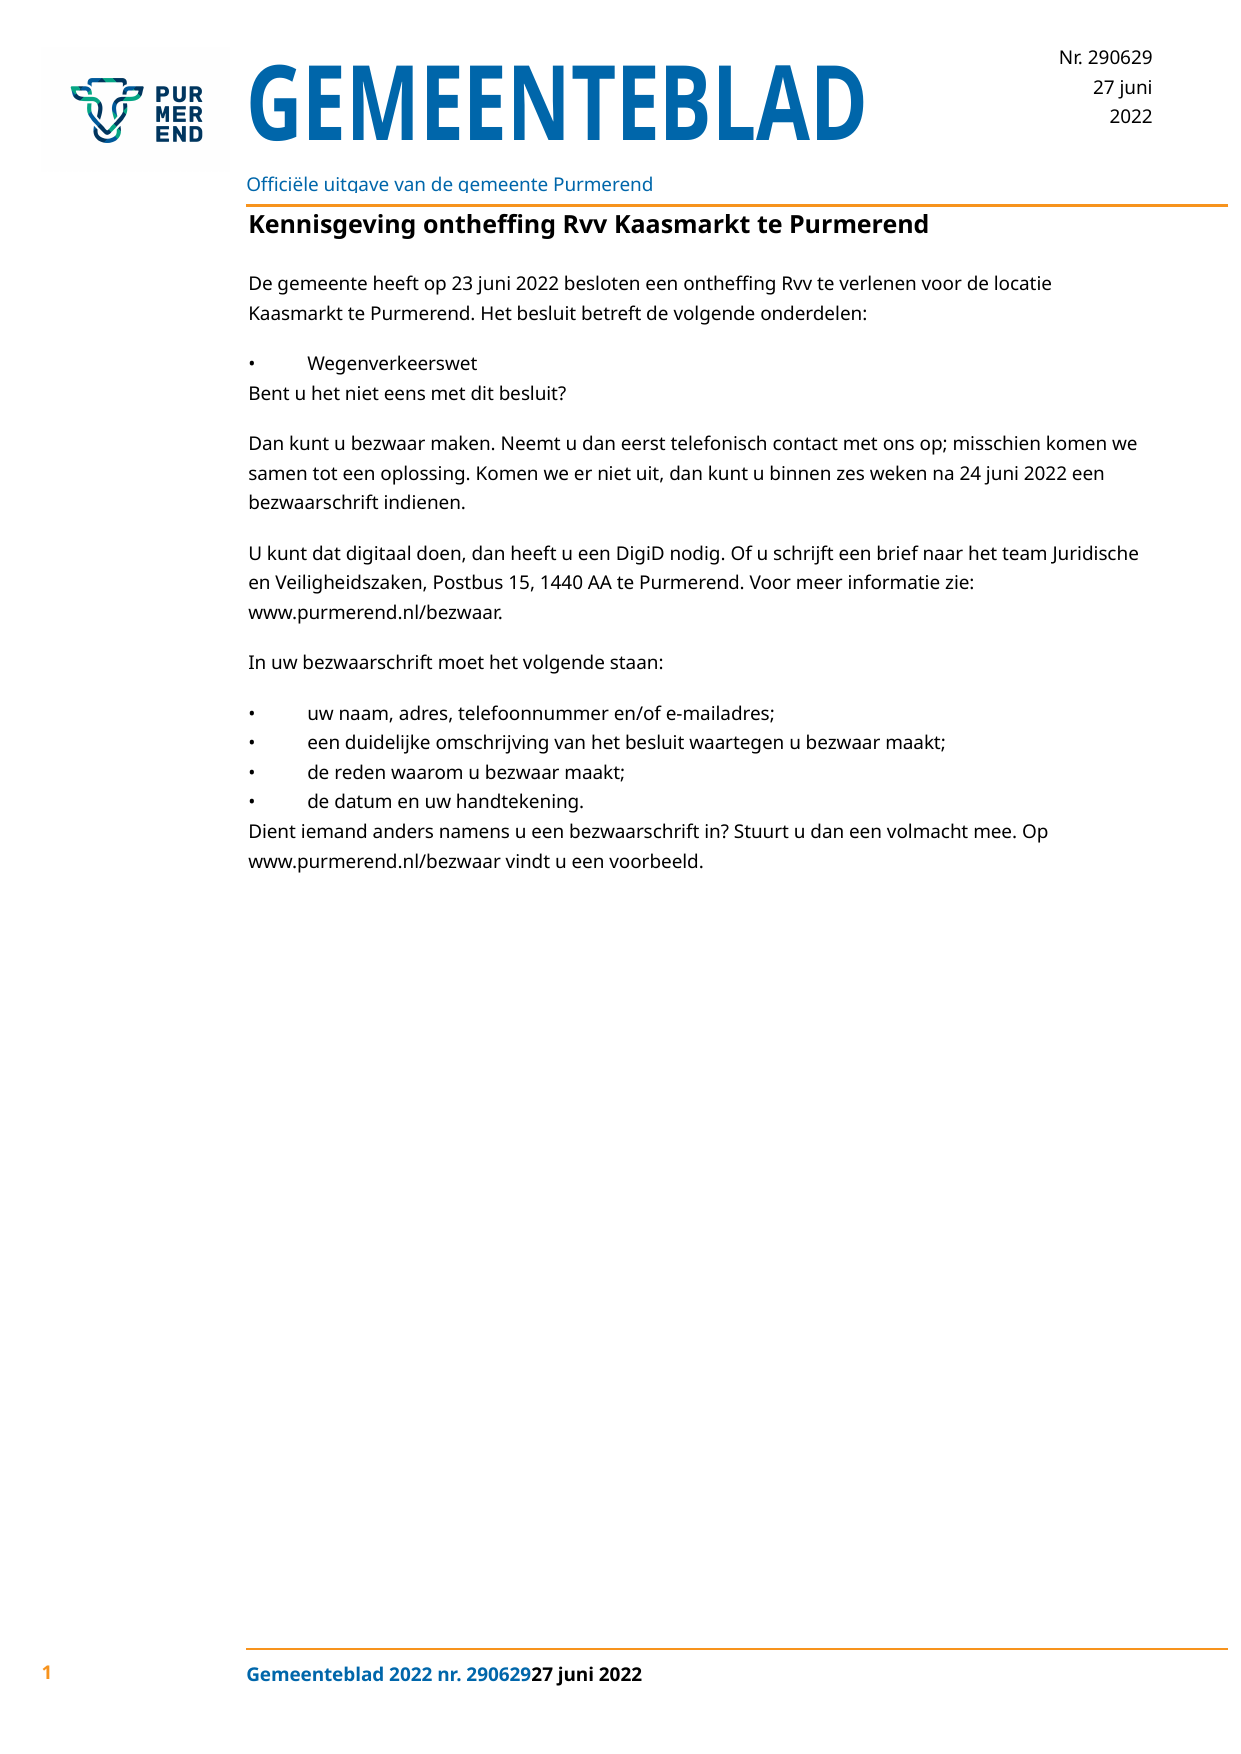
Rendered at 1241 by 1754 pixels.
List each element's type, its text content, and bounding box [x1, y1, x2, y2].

text In uw bezwaarschrift moet het volgende staan: [248, 649, 1152, 675]
list de datum en uw handtekening. [248, 789, 1152, 814]
text Dient iemand anders namens u een bezwaarschrift in? Stuurt u dan een volmacht mee. Op www.purmerend.nl/bezwaar vindt u een voorbeeld. [248, 818, 1152, 873]
text Dan kunt u bezwaar maken. Neemt u dan eerst telefonisch contact met ons op; misschien komen we samen tot een oplossing. Komen we er niet uit, dan kunt u binnen zes weken na 24 juni 2022 een bezwaarschrift indienen. [248, 430, 1152, 515]
picture [41, 47, 231, 172]
list de reden waarom u bezwaar maakt; [248, 759, 1152, 785]
text De gemeente heeft op 23 juni 2022 besloten een ontheffing Rvv te verlenen voor de locatie Kaasmarkt te Purmerend. Het besluit betreft de volgende onderdelen: [248, 270, 1152, 326]
list een duidelijke omschrijving van het besluit waartegen u bezwaar maakt; [248, 729, 1152, 755]
text Kennisgeving ontheffing Rvv Kaasmarkt te Purmerend [248, 207, 1152, 241]
text Bent u het niet eens met dit besluit? [248, 380, 1152, 406]
list Wegenverkeerswet [248, 350, 1152, 376]
text U kunt dat digitaal doen, dan heeft u een DigiD nodig. Of u schrijft een brief naar het team Juridische en Veiligheidszaken, Postbus 15, 1440 AA te Purmerend. Voor meer informatie zie: www.purmerend.nl/bezwaar. [248, 540, 1152, 625]
list uw naam, adres, telefoonnummer en/of e-mailadres; [248, 700, 1152, 726]
